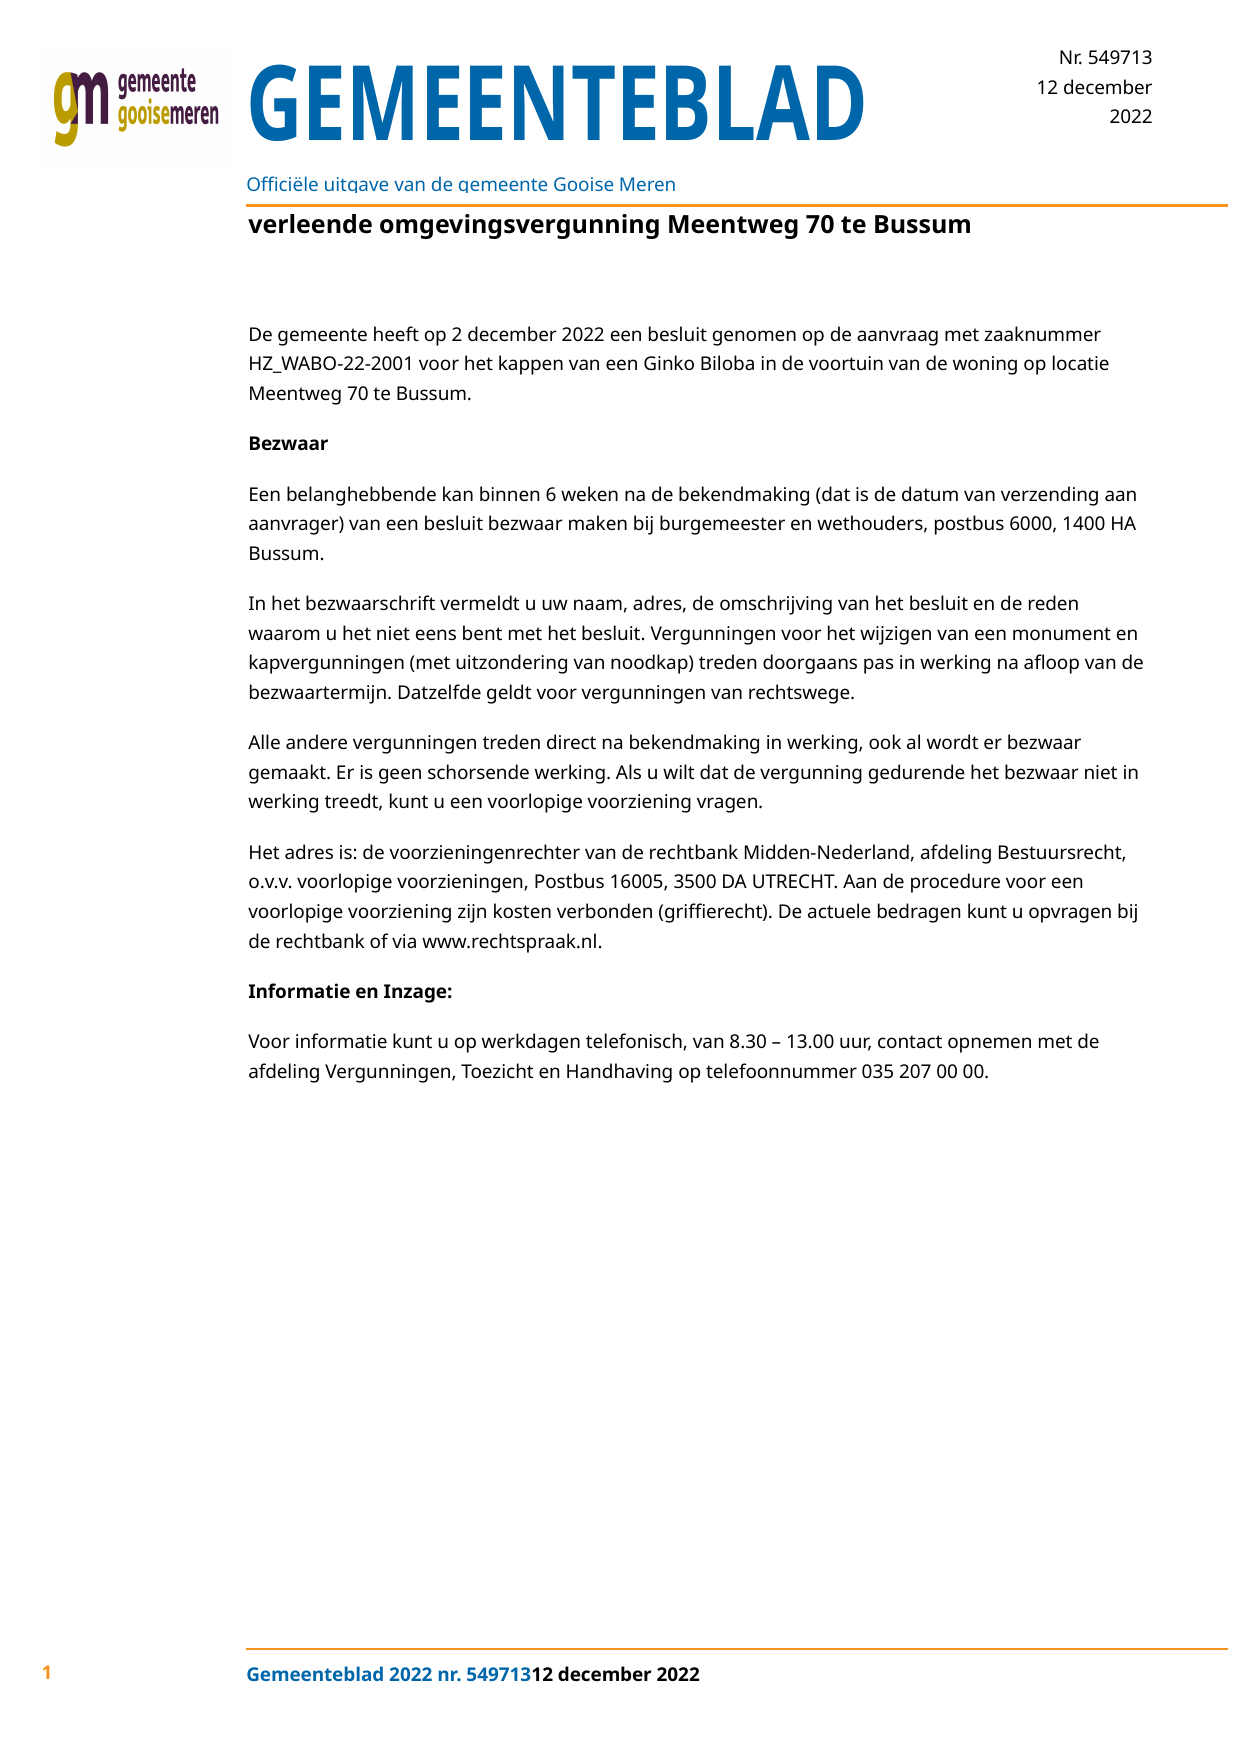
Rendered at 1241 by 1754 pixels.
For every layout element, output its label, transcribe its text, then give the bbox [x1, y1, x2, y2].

text Informatie en Inzage: [248, 978, 1152, 1004]
picture [41, 47, 231, 172]
text Alle andere vergunningen treden direct na bekendmaking in werking, ook al wordt er bezwaar gemaakt. Er is geen schorsende werking. Als u wilt dat de vergunning gedurende het bezwaar niet in werking treedt, kunt u een voorlopige voorziening vragen. [248, 729, 1152, 814]
text Bezwaar [248, 430, 1152, 456]
text Voor informatie kunt u op werkdagen telefonisch, van 8.30 – 13.00 uur, contact opnemen met de afdeling Vergunningen, Toezicht en Handhaving op telefoonnummer 035 207 00 00. [248, 1029, 1152, 1084]
text verleende omgevingsvergunning Meentweg 70 te Bussum [248, 207, 1152, 241]
text In het bezwaarschrift vermeldt u uw naam, adres, de omschrijving van het besluit en de reden waarom u het niet eens bent met het besluit. Vergunningen voor het wijzigen van een monument en kapvergunningen (met uitzondering van noodkap) treden doorgaans pas in werking na afloop van de bezwaartermijn. Datzelfde geldt voor vergunningen van rechtswege. [248, 590, 1152, 705]
text Een belanghebbende kan binnen 6 weken na de bekendmaking (dat is de datum van verzending aan aanvrager) van een besluit bezwaar maken bij burgemeester en wethouders, postbus 6000, 1400 HA Bussum. [248, 481, 1152, 566]
text De gemeente heeft op 2 december 2022 een besluit genomen op de aanvraag met zaaknummer HZ_WABO-22-2001 voor het kappen van een Ginko Biloba in de voortuin van de woning op locatie Meentweg 70 te Bussum. [248, 321, 1152, 406]
text Het adres is: de voorzieningenrechter van de rechtbank Midden-Nederland, afdeling Bestuursrecht, o.v.v. voorlopige voorzieningen, Postbus 16005, 3500 DA UTRECHT. Aan de procedure voor een voorlopige voorziening zijn kosten verbonden (griffierecht). De actuele bedragen kunt u opvragen bij de rechtbank of via www.rechtspraak.nl. [248, 839, 1152, 953]
